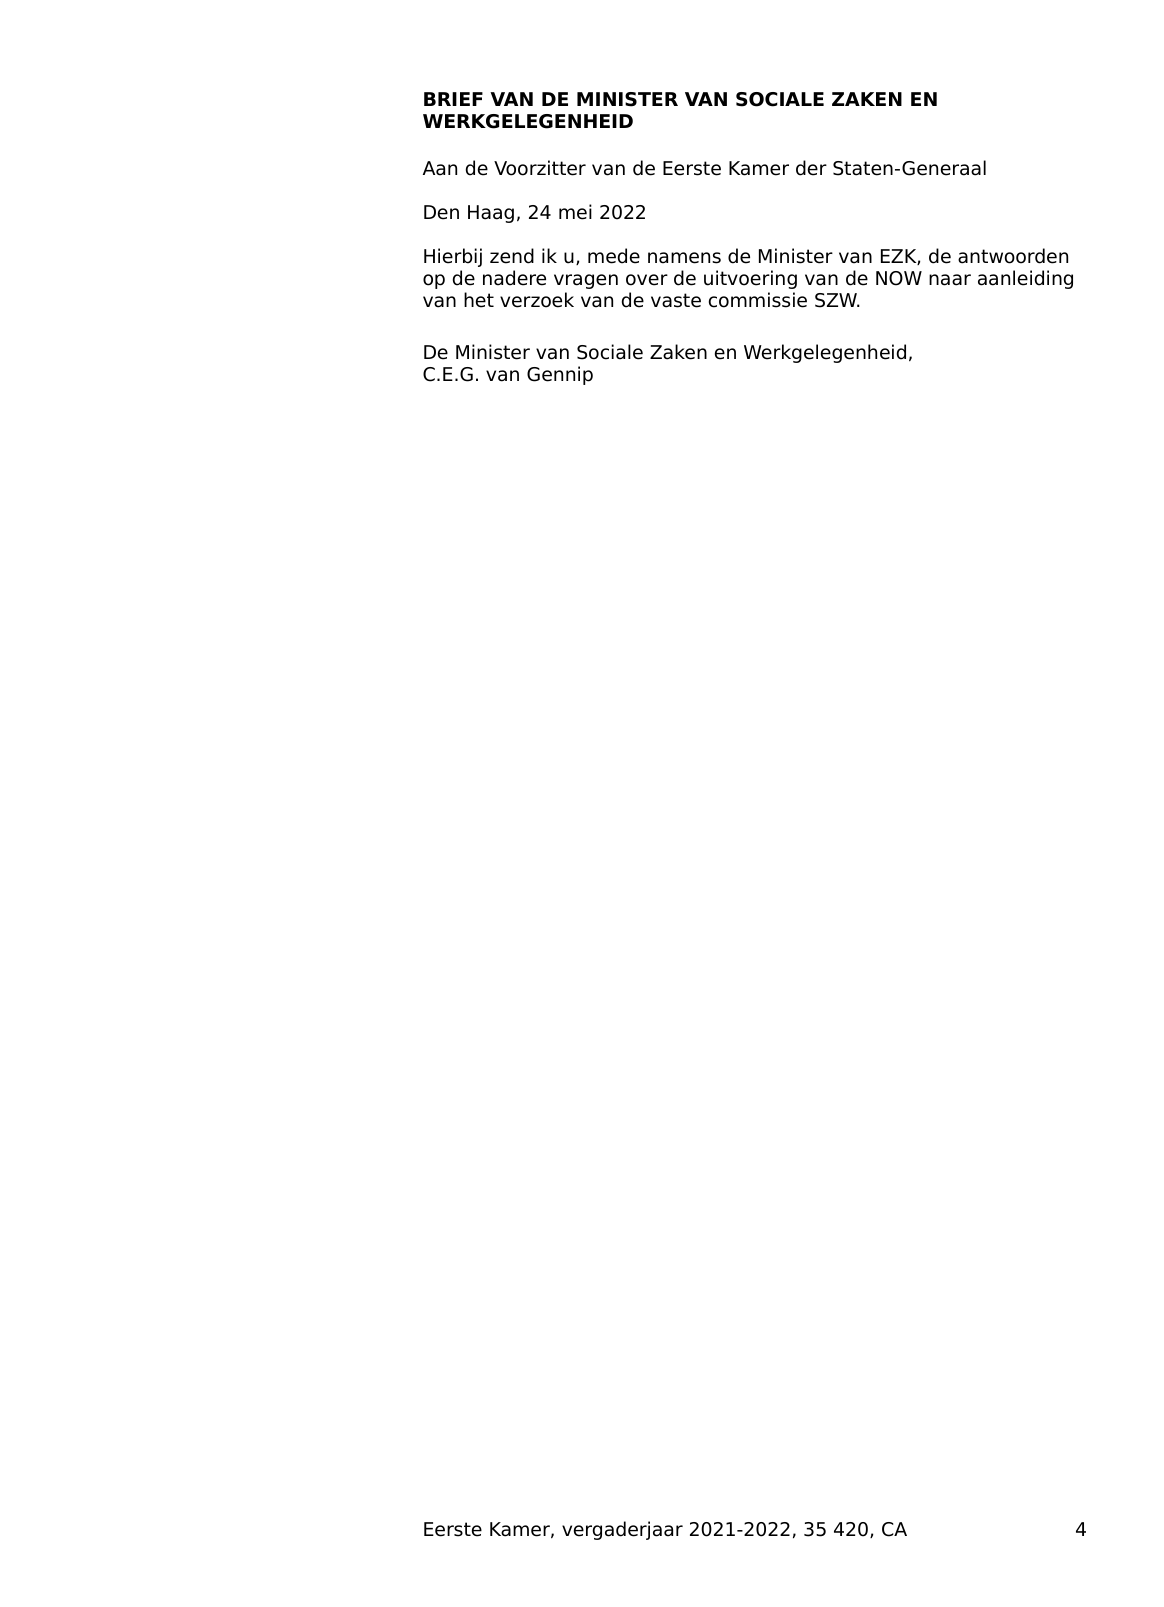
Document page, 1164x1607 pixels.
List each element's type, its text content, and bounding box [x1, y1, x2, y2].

text Den Haag, 24 mei 2022 [422, 202, 1087, 224]
text Hierbij zend ik u, mede namens de Minister van EZK, de antwoorden op de nadere vragen over de uitvoering van de NOW naar aanleiding van het verzoek van de vaste commissie SZW. [422, 246, 1087, 312]
text Aan de Voorzitter van de Eerste Kamer der Staten-Generaal [422, 158, 1087, 180]
text De Minister van Sociale Zaken en Werkgelegenheid, C.E.G. van Gennip [422, 342, 1087, 386]
subtitle BRIEF VAN DE MINISTER VAN SOCIALE ZAKEN EN WERKGELEGENHEID [422, 89, 1087, 133]
